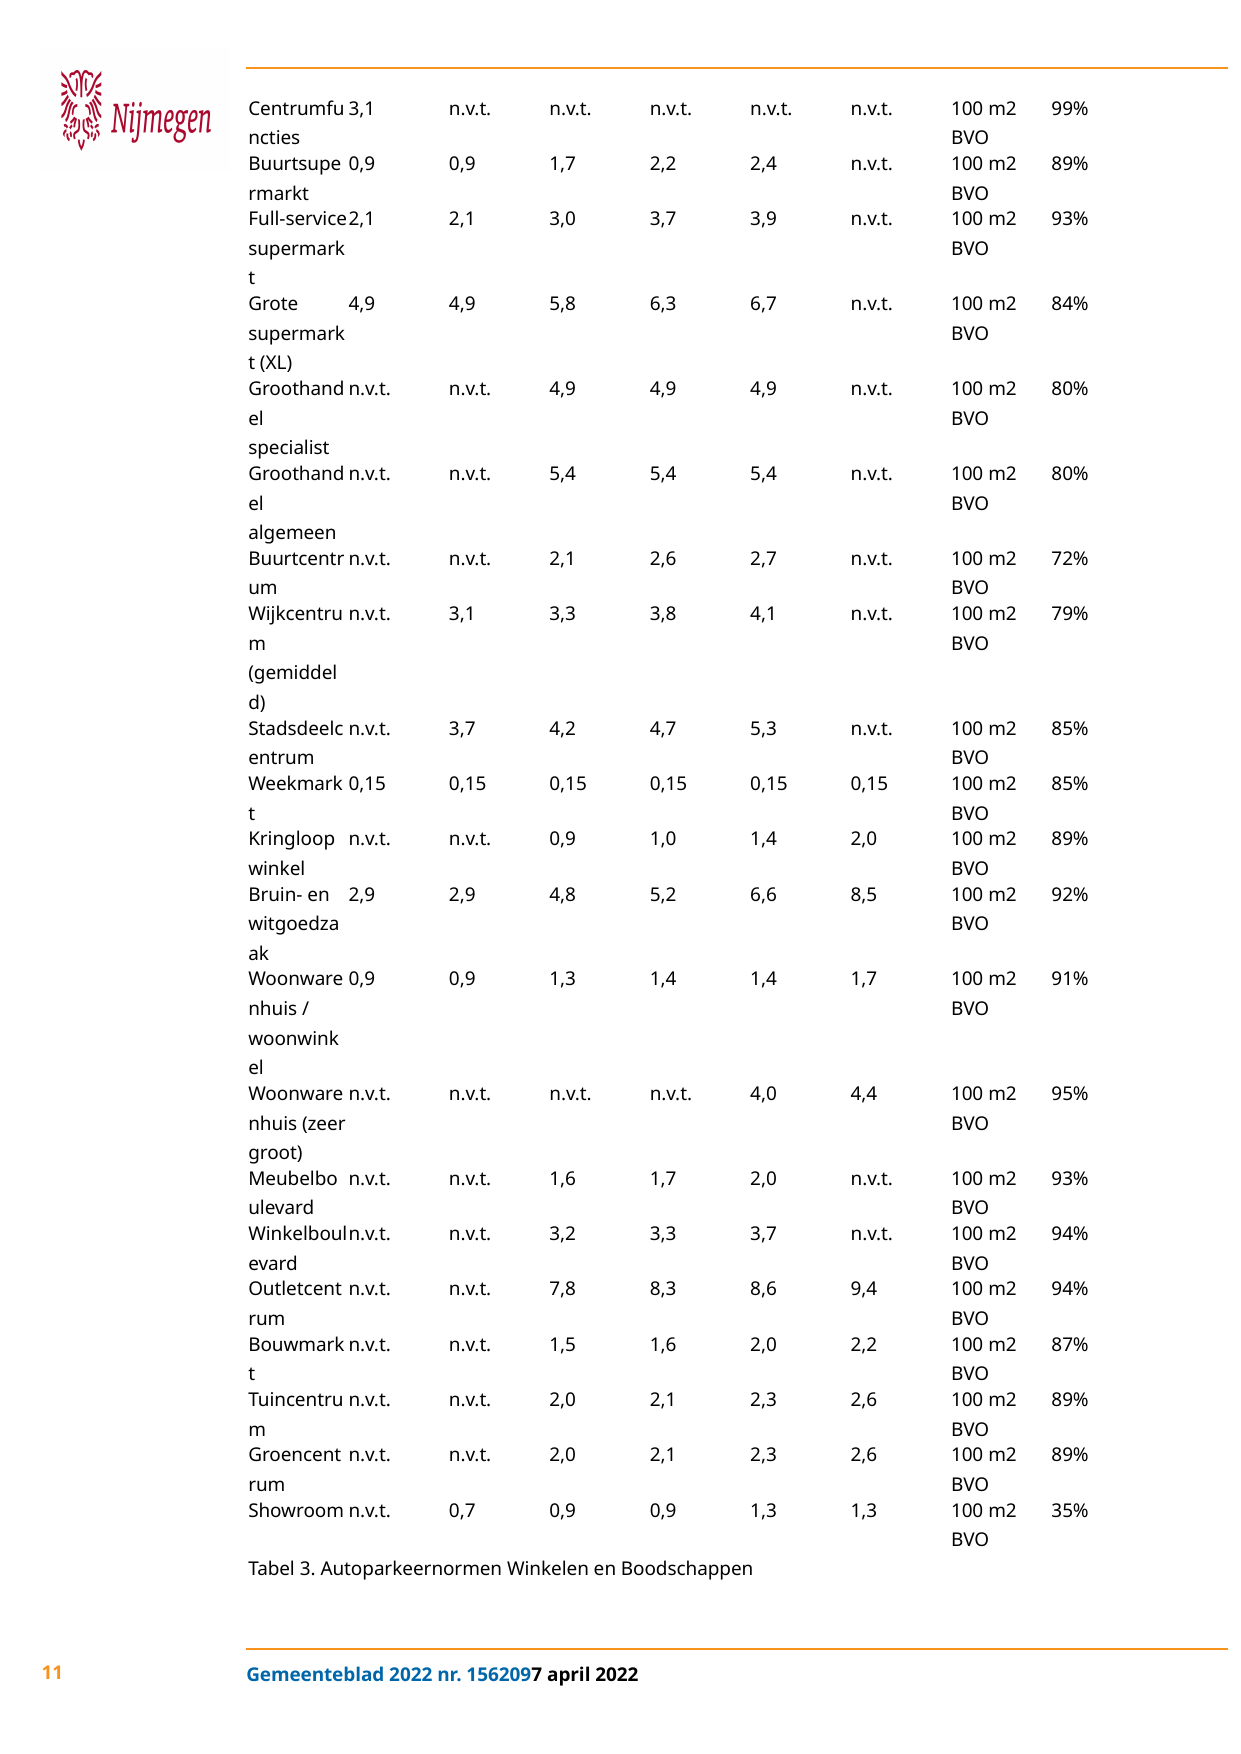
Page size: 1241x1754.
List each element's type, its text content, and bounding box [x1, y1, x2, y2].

table_cell 100 m2 BVO [951, 1276, 1051, 1331]
table_cell n.v.t. [850, 1165, 951, 1220]
table_cell 5,4 [750, 460, 850, 545]
table_cell 4,9 [549, 375, 649, 460]
table_cell 100 m2 BVO [951, 1080, 1051, 1165]
table_cell 9,4 [850, 1276, 951, 1331]
table_cell Wijkcentrum (gemiddeld) [248, 600, 348, 715]
table_cell 85% [1051, 770, 1152, 825]
table_cell 8,6 [750, 1276, 850, 1331]
table_cell 6,3 [650, 290, 750, 375]
table_cell 92% [1051, 881, 1152, 966]
table_cell 2,2 [850, 1331, 951, 1386]
table_cell 2,6 [650, 545, 750, 600]
table_cell Groothandel algemeen [248, 460, 348, 545]
table_cell Winkelboulevard [248, 1220, 348, 1276]
picture [41, 47, 231, 172]
table_cell Grote supermarkt (XL) [248, 290, 348, 375]
table_cell n.v.t. [348, 1165, 449, 1220]
table_cell 99% [1051, 95, 1152, 150]
table_cell 5,4 [549, 460, 649, 545]
table_cell 4,1 [750, 600, 850, 715]
table_cell 3,8 [650, 600, 750, 715]
table_cell 0,15 [549, 770, 649, 825]
table_cell 100 m2 BVO [951, 966, 1051, 1080]
table_cell n.v.t. [348, 1220, 449, 1276]
table_cell 2,3 [750, 1442, 850, 1497]
table_cell Groothandel specialist [248, 375, 348, 460]
table_cell 100 m2 BVO [951, 150, 1051, 205]
table_cell n.v.t. [549, 1080, 649, 1165]
table_cell 80% [1051, 375, 1152, 460]
table_cell 100 m2 BVO [951, 715, 1051, 770]
table_cell 2,9 [449, 881, 549, 966]
table_cell 0,9 [449, 966, 549, 1080]
table_cell Tuincentrum [248, 1386, 348, 1442]
table_cell 4,2 [549, 715, 649, 770]
table_cell 2,2 [650, 150, 750, 205]
table_cell 5,2 [650, 881, 750, 966]
table_cell 8,3 [650, 1276, 750, 1331]
table_cell 100 m2 BVO [951, 1331, 1051, 1386]
table_cell 0,9 [549, 1497, 649, 1552]
table_cell 4,9 [348, 290, 449, 375]
table_cell 89% [1051, 150, 1152, 205]
table_cell n.v.t. [850, 150, 951, 205]
table_cell 2,4 [750, 150, 850, 205]
table_cell 1,3 [549, 966, 649, 1080]
table_cell 1,5 [549, 1331, 649, 1386]
table_cell 5,4 [650, 460, 750, 545]
table_cell 89% [1051, 825, 1152, 881]
table_cell 4,4 [850, 1080, 951, 1165]
table_cell 2,1 [348, 205, 449, 290]
table_cell 100 m2 BVO [951, 881, 1051, 966]
table_cell 0,9 [348, 966, 449, 1080]
table_cell n.v.t. [750, 95, 850, 150]
table_cell 100 m2 BVO [951, 460, 1051, 545]
table_cell 3,1 [449, 600, 549, 715]
table_cell 89% [1051, 1442, 1152, 1497]
table_cell n.v.t. [850, 545, 951, 600]
table_cell 3,2 [549, 1220, 649, 1276]
table_cell 5,3 [750, 715, 850, 770]
table_cell 72% [1051, 545, 1152, 600]
text Tabel 3. Autoparkeernormen Winkelen en Boodschappen [248, 1555, 1152, 1581]
table_cell 0,15 [348, 770, 449, 825]
table_cell 100 m2 BVO [951, 1497, 1051, 1552]
table_cell Woonwarenhuis / woonwinkel [248, 966, 348, 1080]
table_cell n.v.t. [449, 1386, 549, 1442]
table_cell 0,15 [850, 770, 951, 825]
table_cell 4,9 [449, 290, 549, 375]
table_cell 79% [1051, 600, 1152, 715]
table_cell n.v.t. [850, 95, 951, 150]
table_cell n.v.t. [449, 375, 549, 460]
table_cell Buurtsupermarkt [248, 150, 348, 205]
table_cell 3,3 [549, 600, 649, 715]
table_cell 3,0 [549, 205, 649, 290]
table_cell n.v.t. [449, 1331, 549, 1386]
table_cell n.v.t. [549, 95, 649, 150]
table_cell n.v.t. [348, 1442, 449, 1497]
table_cell 2,6 [850, 1386, 951, 1442]
table_cell 7,8 [549, 1276, 649, 1331]
table_cell 85% [1051, 715, 1152, 770]
table_cell 6,7 [750, 290, 850, 375]
table_cell 4,8 [549, 881, 649, 966]
table_cell 94% [1051, 1276, 1152, 1331]
table_cell Meubelboulevard [248, 1165, 348, 1220]
table_cell n.v.t. [449, 95, 549, 150]
table_cell 0,9 [449, 150, 549, 205]
table_cell n.v.t. [348, 1276, 449, 1331]
table_cell 0,15 [449, 770, 549, 825]
table_cell Buurtcentrum [248, 545, 348, 600]
table_cell 1,7 [549, 150, 649, 205]
table_cell n.v.t. [850, 715, 951, 770]
table_cell 3,9 [750, 205, 850, 290]
table_cell 1,6 [650, 1331, 750, 1386]
table_cell 8,5 [850, 881, 951, 966]
table_cell n.v.t. [348, 375, 449, 460]
table_cell 2,1 [650, 1442, 750, 1497]
table_cell 0,15 [750, 770, 850, 825]
table_cell 94% [1051, 1220, 1152, 1276]
table_cell 100 m2 BVO [951, 1442, 1051, 1497]
table_cell 1,4 [750, 825, 850, 881]
table_cell 4,7 [650, 715, 750, 770]
table_cell 1,7 [850, 966, 951, 1080]
table_cell 87% [1051, 1331, 1152, 1386]
table_cell 2,6 [850, 1442, 951, 1497]
table_cell n.v.t. [650, 95, 750, 150]
table_cell 2,0 [750, 1331, 850, 1386]
table_cell 0,15 [650, 770, 750, 825]
table_cell 1,4 [750, 966, 850, 1080]
table_cell Weekmarkt [248, 770, 348, 825]
table_cell Outletcentrum [248, 1276, 348, 1331]
table_cell 80% [1051, 460, 1152, 545]
table_cell 91% [1051, 966, 1152, 1080]
table_cell n.v.t. [449, 1442, 549, 1497]
table_cell Full-service supermarkt [248, 205, 348, 290]
table_cell Showroom [248, 1497, 348, 1552]
table_cell 100 m2 BVO [951, 825, 1051, 881]
table_cell 0,7 [449, 1497, 549, 1552]
table_cell n.v.t. [348, 600, 449, 715]
table_cell 2,1 [549, 545, 649, 600]
table_cell 100 m2 BVO [951, 290, 1051, 375]
table_cell n.v.t. [850, 460, 951, 545]
table_cell 2,0 [850, 825, 951, 881]
table_cell 100 m2 BVO [951, 1165, 1051, 1220]
table_cell n.v.t. [850, 600, 951, 715]
table_cell 2,0 [549, 1442, 649, 1497]
table_cell 0,9 [348, 150, 449, 205]
table_cell 2,1 [650, 1386, 750, 1442]
table_cell n.v.t. [348, 460, 449, 545]
table_cell n.v.t. [348, 1080, 449, 1165]
table_cell 100 m2 BVO [951, 545, 1051, 600]
table_cell 100 m2 BVO [951, 770, 1051, 825]
table_cell Centrumfuncties [248, 95, 348, 150]
table_cell 5,8 [549, 290, 649, 375]
table_cell 3,7 [650, 205, 750, 290]
table_cell 84% [1051, 290, 1152, 375]
table_cell Bouwmarkt [248, 1331, 348, 1386]
table_cell 100 m2 BVO [951, 600, 1051, 715]
table_cell 3,1 [348, 95, 449, 150]
table_cell n.v.t. [348, 1497, 449, 1552]
table_cell n.v.t. [449, 545, 549, 600]
table_cell 2,7 [750, 545, 850, 600]
table_cell 100 m2 BVO [951, 1386, 1051, 1442]
table_cell n.v.t. [850, 205, 951, 290]
table_cell 3,7 [449, 715, 549, 770]
table_cell 1,0 [650, 825, 750, 881]
table_cell 89% [1051, 1386, 1152, 1442]
table_cell 93% [1051, 1165, 1152, 1220]
table_cell 100 m2 BVO [951, 95, 1051, 150]
table_cell n.v.t. [850, 290, 951, 375]
table_cell n.v.t. [650, 1080, 750, 1165]
table_cell 0,9 [650, 1497, 750, 1552]
table_cell 1,6 [549, 1165, 649, 1220]
table_cell Woonwarenhuis (zeer groot) [248, 1080, 348, 1165]
table_cell n.v.t. [348, 1386, 449, 1442]
table_cell Groencentrum [248, 1442, 348, 1497]
table_cell Kringloopwinkel [248, 825, 348, 881]
table_cell 4,0 [750, 1080, 850, 1165]
table_cell 2,9 [348, 881, 449, 966]
table_cell n.v.t. [449, 825, 549, 881]
table_cell n.v.t. [348, 1331, 449, 1386]
table_cell n.v.t. [449, 460, 549, 545]
table_cell 1,3 [850, 1497, 951, 1552]
table_cell 93% [1051, 205, 1152, 290]
table_cell Bruin- en witgoedzaak [248, 881, 348, 966]
table_cell n.v.t. [449, 1080, 549, 1165]
table_cell 2,1 [449, 205, 549, 290]
table_cell 100 m2 BVO [951, 375, 1051, 460]
table_cell 4,9 [750, 375, 850, 460]
table_cell n.v.t. [348, 715, 449, 770]
table_cell 1,3 [750, 1497, 850, 1552]
table_cell n.v.t. [449, 1276, 549, 1331]
table_cell n.v.t. [449, 1165, 549, 1220]
table_cell 2,0 [549, 1386, 649, 1442]
table_cell 35% [1051, 1497, 1152, 1552]
table_cell Stadsdeelcentrum [248, 715, 348, 770]
table_cell 100 m2 BVO [951, 1220, 1051, 1276]
table_cell 0,9 [549, 825, 649, 881]
table_cell 2,0 [750, 1165, 850, 1220]
table_cell 1,4 [650, 966, 750, 1080]
table_cell n.v.t. [850, 1220, 951, 1276]
table_cell 100 m2 BVO [951, 205, 1051, 290]
table_cell n.v.t. [348, 825, 449, 881]
table_cell n.v.t. [449, 1220, 549, 1276]
table_cell 3,3 [650, 1220, 750, 1276]
table_cell n.v.t. [348, 545, 449, 600]
table_cell 3,7 [750, 1220, 850, 1276]
table_cell 2,3 [750, 1386, 850, 1442]
table_cell 4,9 [650, 375, 750, 460]
table_cell n.v.t. [850, 375, 951, 460]
table_cell 95% [1051, 1080, 1152, 1165]
table_cell 6,6 [750, 881, 850, 966]
table_cell 1,7 [650, 1165, 750, 1220]
